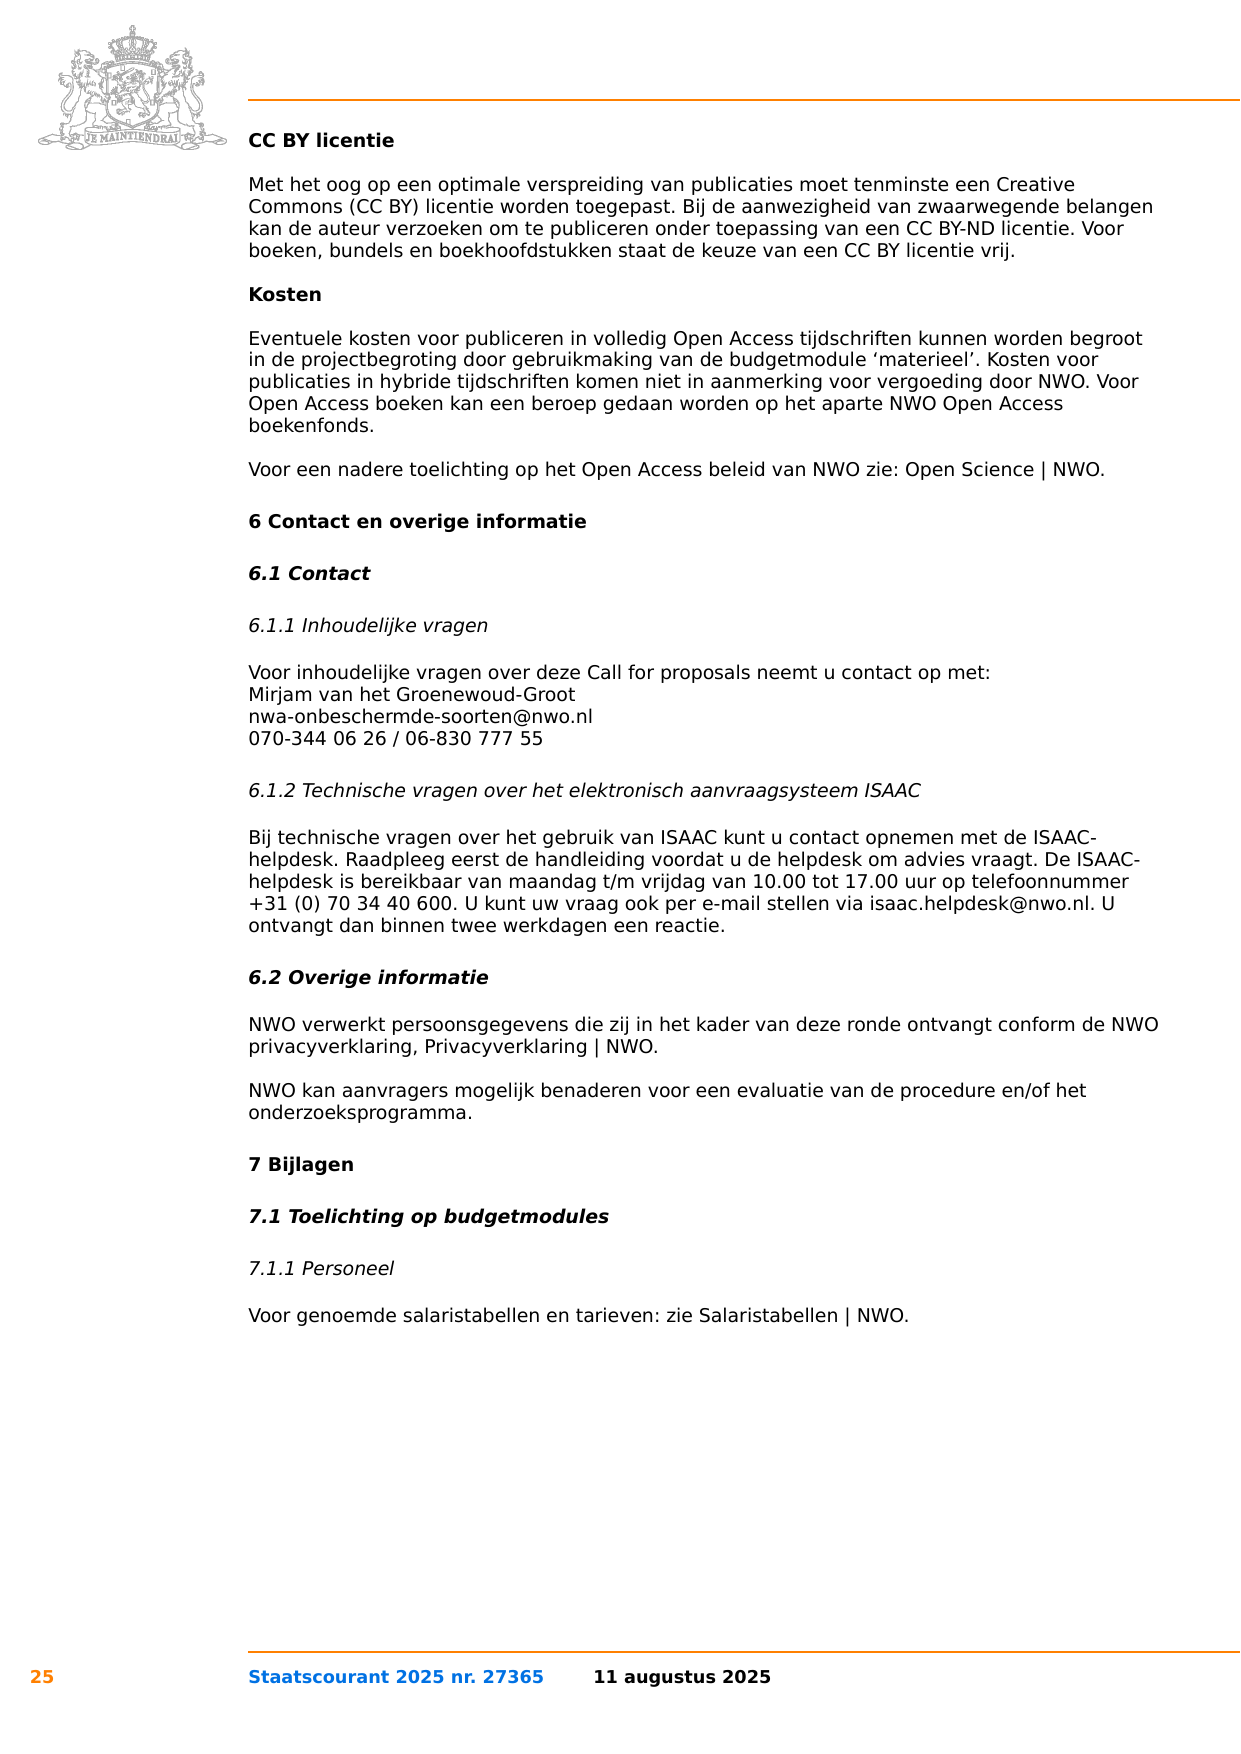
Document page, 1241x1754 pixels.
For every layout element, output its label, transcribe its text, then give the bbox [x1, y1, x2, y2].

subtitle 6.1.2 Technische vragen over het elektronisch aanvraagsysteem ISAAC [248, 780, 1163, 802]
subtitle 6 Contact en overige informatie [248, 511, 1163, 533]
text Voor inhoudelijke vragen over deze Call for proposals neemt u contact op met: [248, 662, 1163, 684]
subtitle 7.1.1 Personeel [248, 1258, 1163, 1279]
text Mirjam van het Groenewoud-Groot [248, 684, 1163, 706]
text Voor genoemde salaristabellen en tarieven: zie Salaristabellen | NWO. [248, 1304, 1163, 1327]
text Voor een nadere toelichting op het Open Access beleid van NWO zie: Open Science | NWO. [248, 459, 1163, 481]
text Bij technische vragen over het gebruik van ISAAC kunt u contact opnemen met de ISAAC-helpdesk. Raadpleeg eerst de handleiding voordat u de helpdesk om advies vraagt. De ISAAC-helpdesk is bereikbaar van maandag t/m vrijdag van 10.00 tot 17.00 uur op telefoonnummer +31 (0) 70 34 40 600. U kunt uw vraag ook per e-mail stellen via isaac.helpdesk@nwo.nl. U ontvangt dan binnen twee werkdagen een reactie. [248, 827, 1163, 937]
subtitle Kosten [248, 283, 1163, 306]
text NWO kan aanvragers mogelijk benaderen voor een evaluatie van de procedure en/of het onderzoeksprogramma. [248, 1080, 1163, 1124]
text Met het oog op een optimale verspreiding van publicaties moet tenminste een Creative Commons (CC BY) licentie worden toegepast. Bij de aanwezigheid van zwaarwegende belangen kan de auteur verzoeken om te publiceren onder toepassing van een CC BY-ND licentie. Voor boeken, bundels en boekhoofdstukken staat de keuze van een CC BY licentie vrij. [248, 174, 1163, 262]
subtitle 6.2 Overige informatie [248, 967, 1163, 989]
subtitle 6.1.1 Inhoudelijke vragen [248, 615, 1163, 637]
subtitle 6.1 Contact [248, 563, 1163, 585]
text 070-344 06 26 / 06-830 777 55 [248, 728, 1163, 750]
picture [38, 25, 227, 150]
subtitle 7.1 Toelichting op budgetmodules [248, 1206, 1163, 1228]
text Eventuele kosten voor publiceren in volledig Open Access tijdschriften kunnen worden begroot in de projectbegroting door gebruikmaking van de budgetmodule ‘materieel’. Kosten voor publicaties in hybride tijdschriften komen niet in aanmerking voor vergoeding door NWO. Voor Open Access boeken kan een beroep gedaan worden op het aparte NWO Open Access boekenfonds. [248, 327, 1163, 437]
text nwa-onbeschermde-soorten@nwo.nl [248, 706, 1163, 728]
subtitle CC BY licentie [248, 130, 1163, 152]
subtitle 7 Bijlagen [248, 1154, 1163, 1176]
text NWO verwerkt persoonsgegevens die zij in het kader van deze ronde ontvangt conform de NWO privacyverklaring, Privacyverklaring | NWO. [248, 1014, 1163, 1058]
